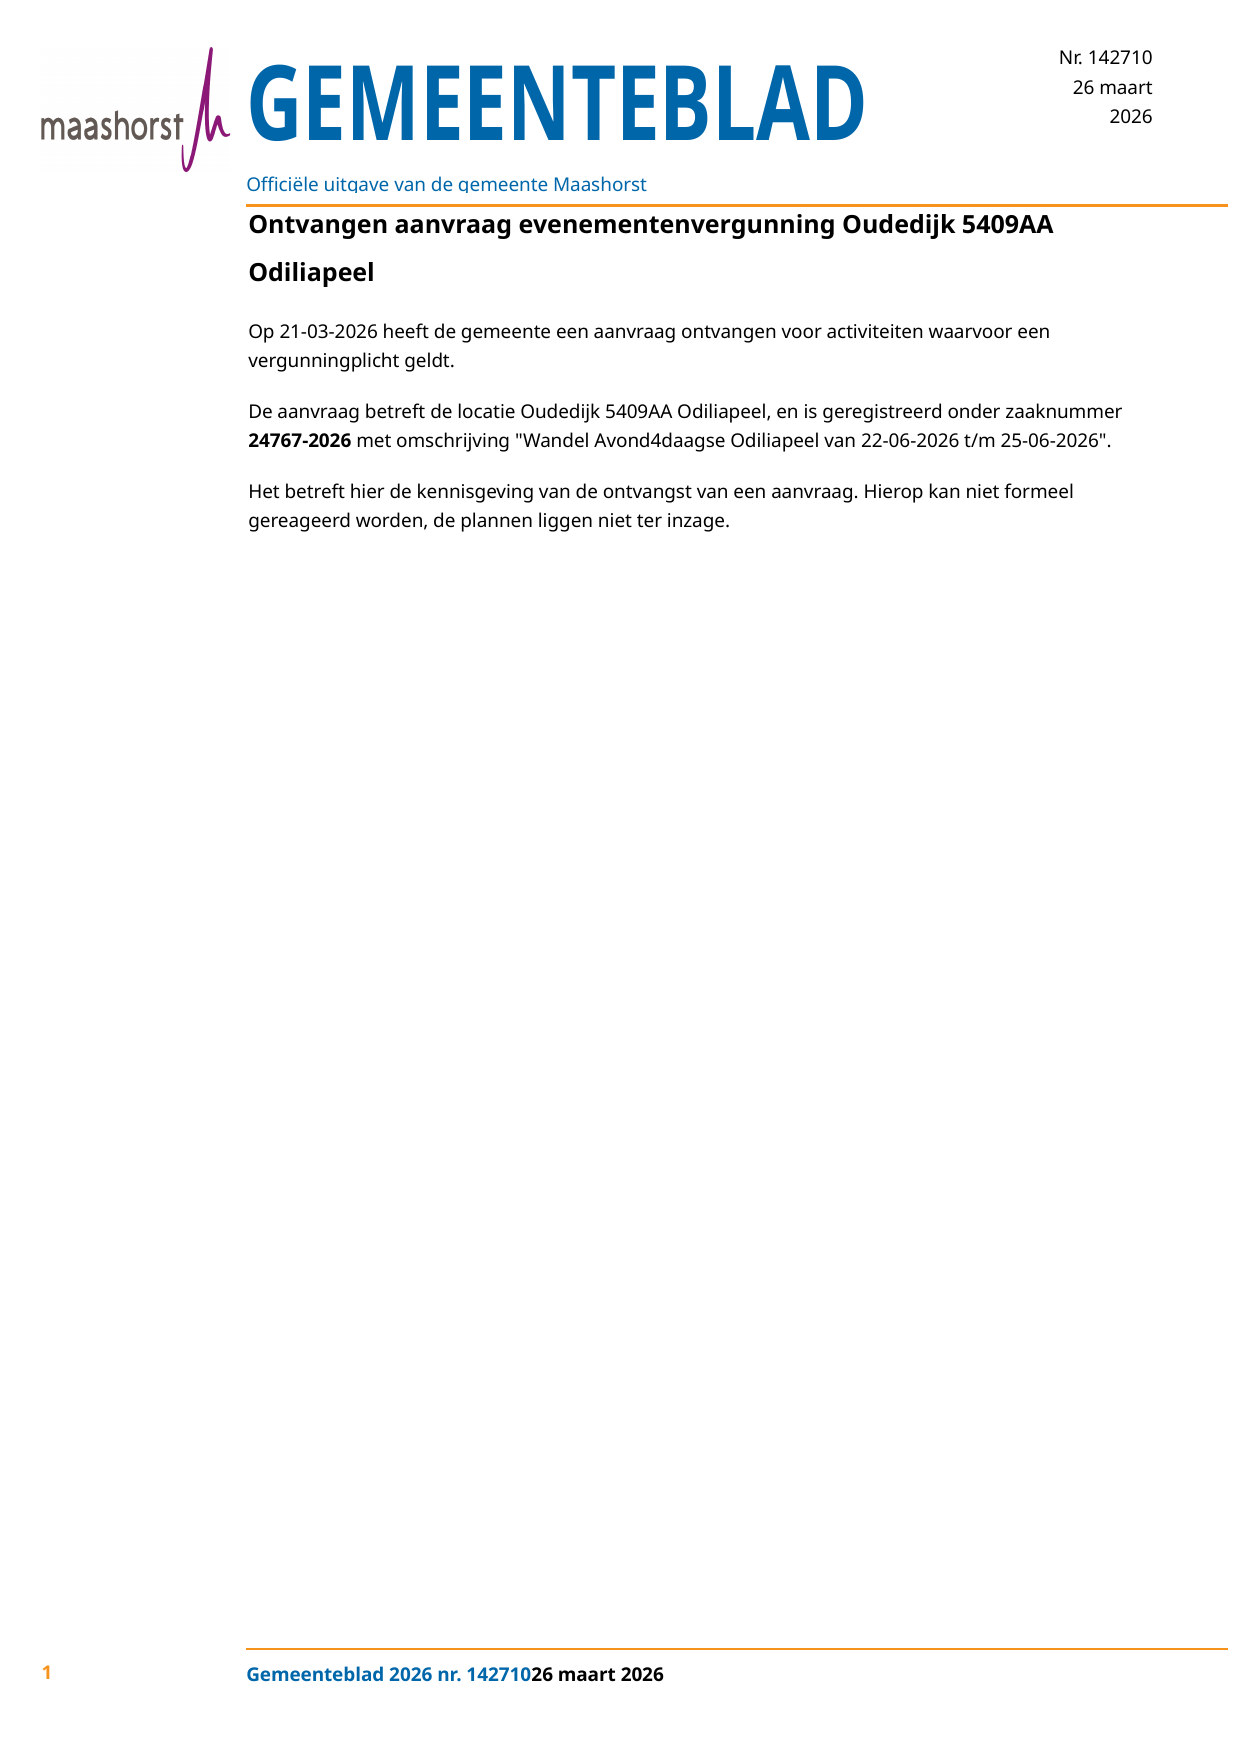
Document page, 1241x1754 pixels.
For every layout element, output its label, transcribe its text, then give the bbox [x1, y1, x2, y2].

picture [41, 47, 231, 172]
text Ontvangen aanvraag evenementenvergunning Oudedijk 5409AA Odiliapeel [248, 207, 1152, 288]
text Het betreft hier de kennisgeving van de ontvangst van een aanvraag. Hierop kan niet formeel gereageerd worden, de plannen liggen niet ter inzage. [248, 478, 1152, 533]
text Op 21-03-2026 heeft de gemeente een aanvraag ontvangen voor activiteiten waarvoor een vergunningplicht geldt. [248, 318, 1152, 373]
text De aanvraag betreft de locatie Oudedijk 5409AA Odiliapeel, en is geregistreerd onder zaaknummer 24767-2026 met omschrijving "Wandel Avond4daagse Odiliapeel van 22-06-2026 t/m 25-06-2026". [248, 398, 1152, 453]
